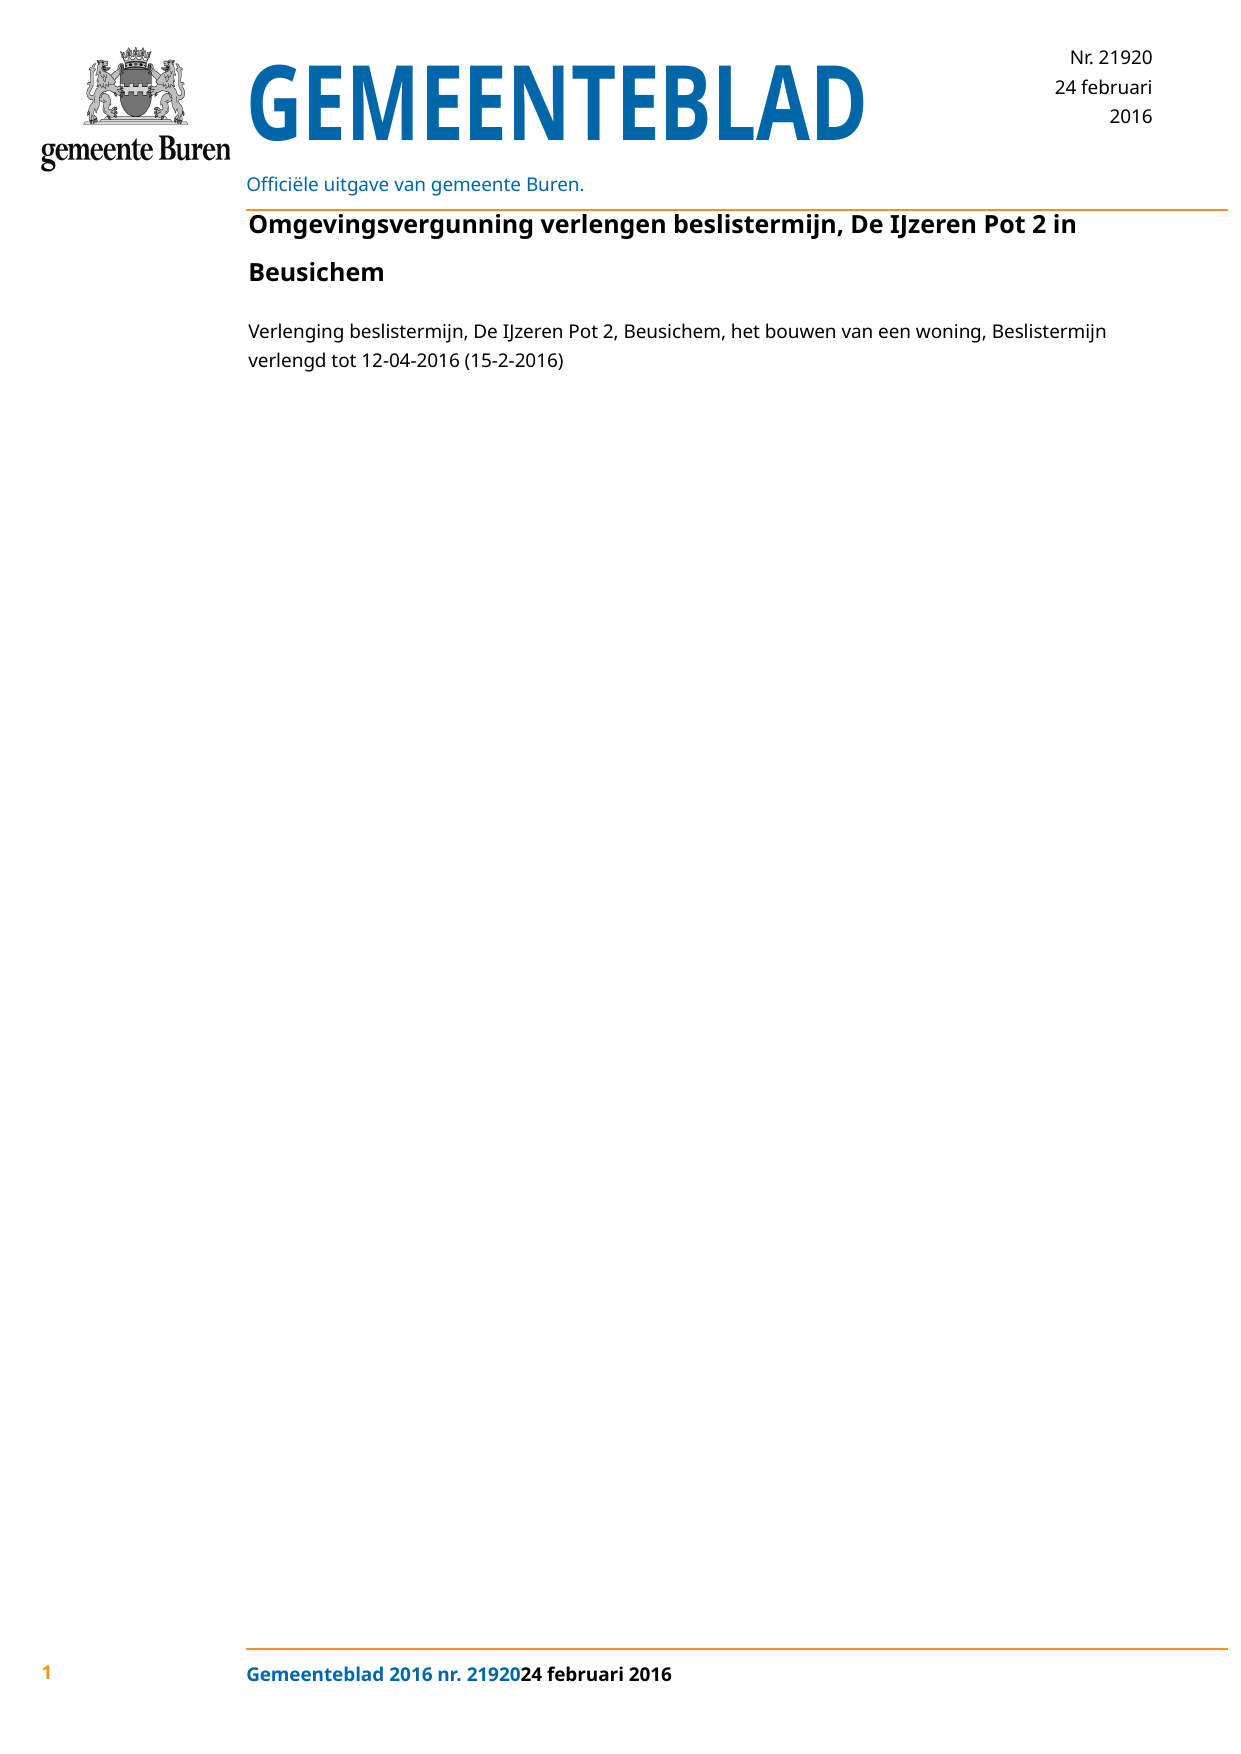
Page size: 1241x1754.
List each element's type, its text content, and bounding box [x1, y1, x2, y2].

text Verlenging beslistermijn, De IJzeren Pot 2, Beusichem, het bouwen van een woning, Beslistermijn verlengd tot 12-04-2016 (15-2-2016) [248, 318, 1152, 373]
picture [41, 47, 231, 172]
text Omgevingsvergunning verlengen beslistermijn, De IJzeren Pot 2 in Beusichem [248, 211, 1152, 288]
